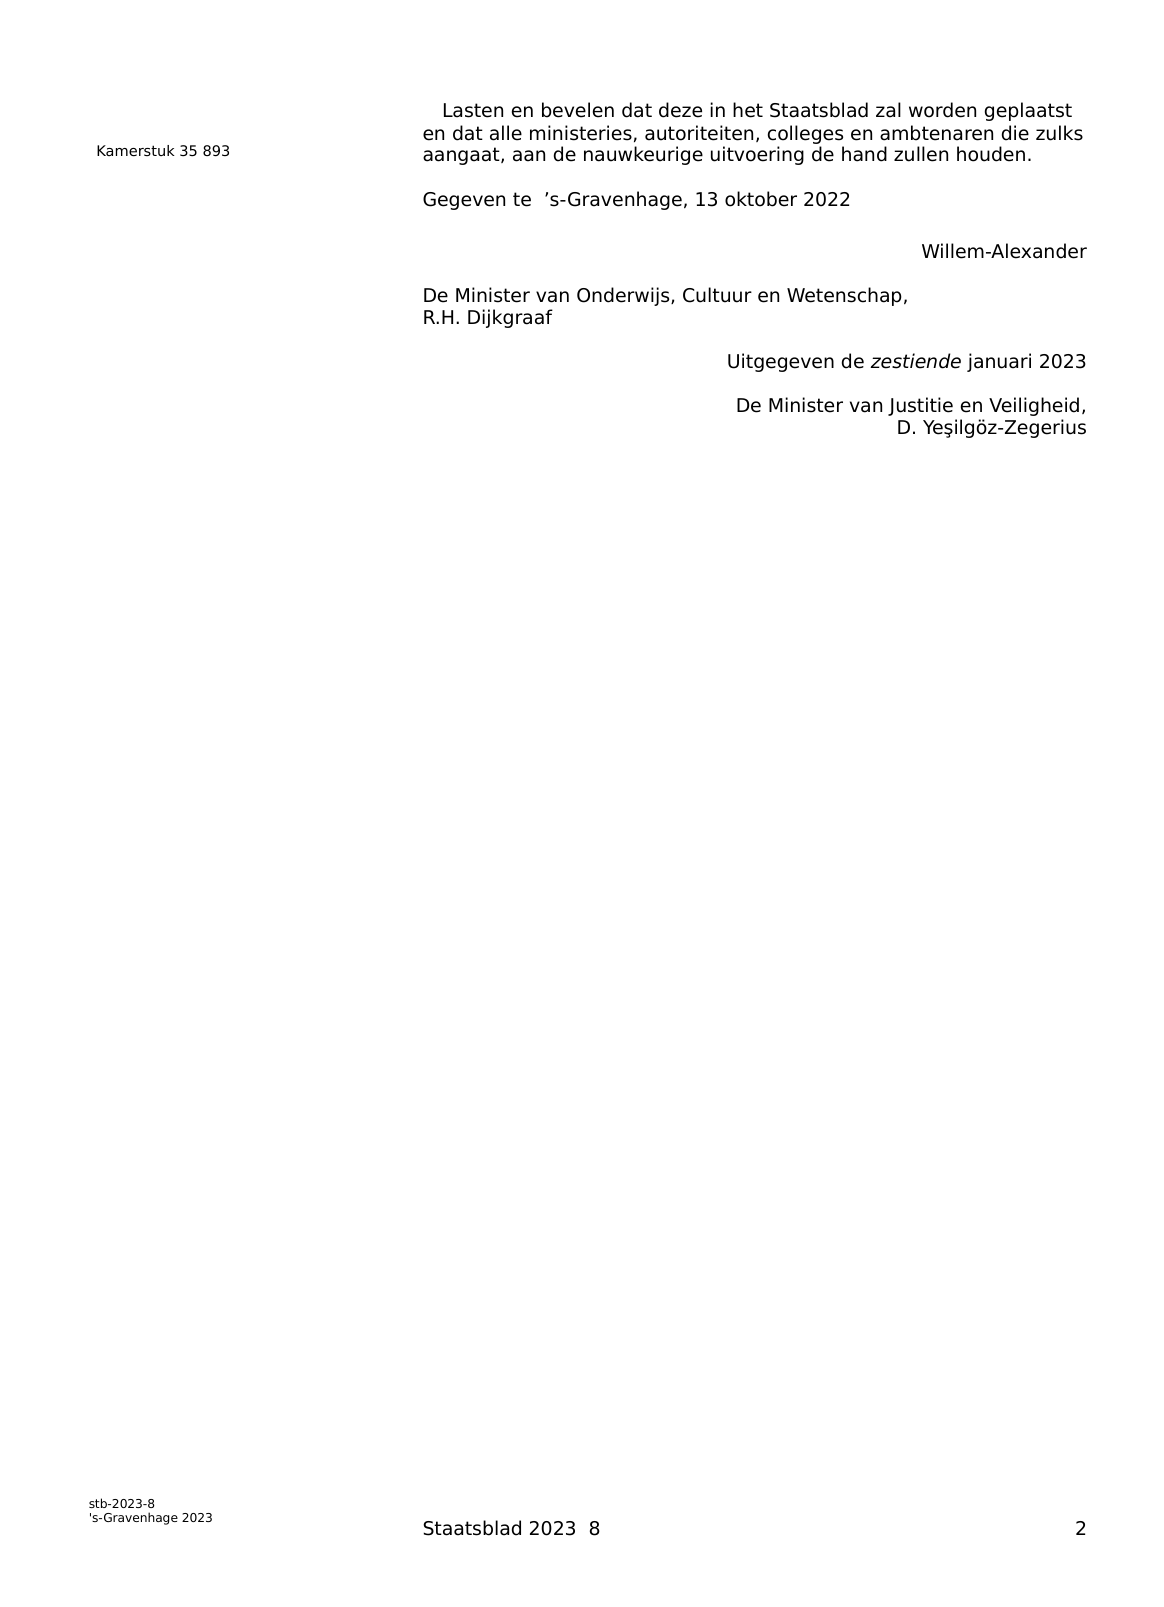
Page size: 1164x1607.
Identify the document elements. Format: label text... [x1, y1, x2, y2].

text Uitgegeven de zestiende januari 2023 [422, 351, 1087, 373]
text De Minister van Onderwijs, Cultuur en Wetenschap, R.H. Dijkgraaf [422, 285, 1087, 329]
text stb-2023-8 [88, 1497, 323, 1511]
text De Minister van Justitie en Veiligheid, D. Yeşilgöz-Zegerius [422, 395, 1087, 439]
text Willem-Alexander [422, 241, 1087, 262]
text 's-Gravenhage 2023 [88, 1511, 323, 1525]
text Kamerstuk 35 893 [77, 143, 396, 160]
text Lasten en bevelen dat deze in het Staatsblad zal worden geplaatst en dat alle ministeries, autoriteiten, colleges en ambtenaren die zulks aangaat, aan de nauwkeurige uitvoering de hand zullen houden. [422, 100, 1087, 166]
text Gegeven te ’s-Gravenhage, 13 oktober 2022 [422, 188, 1087, 211]
